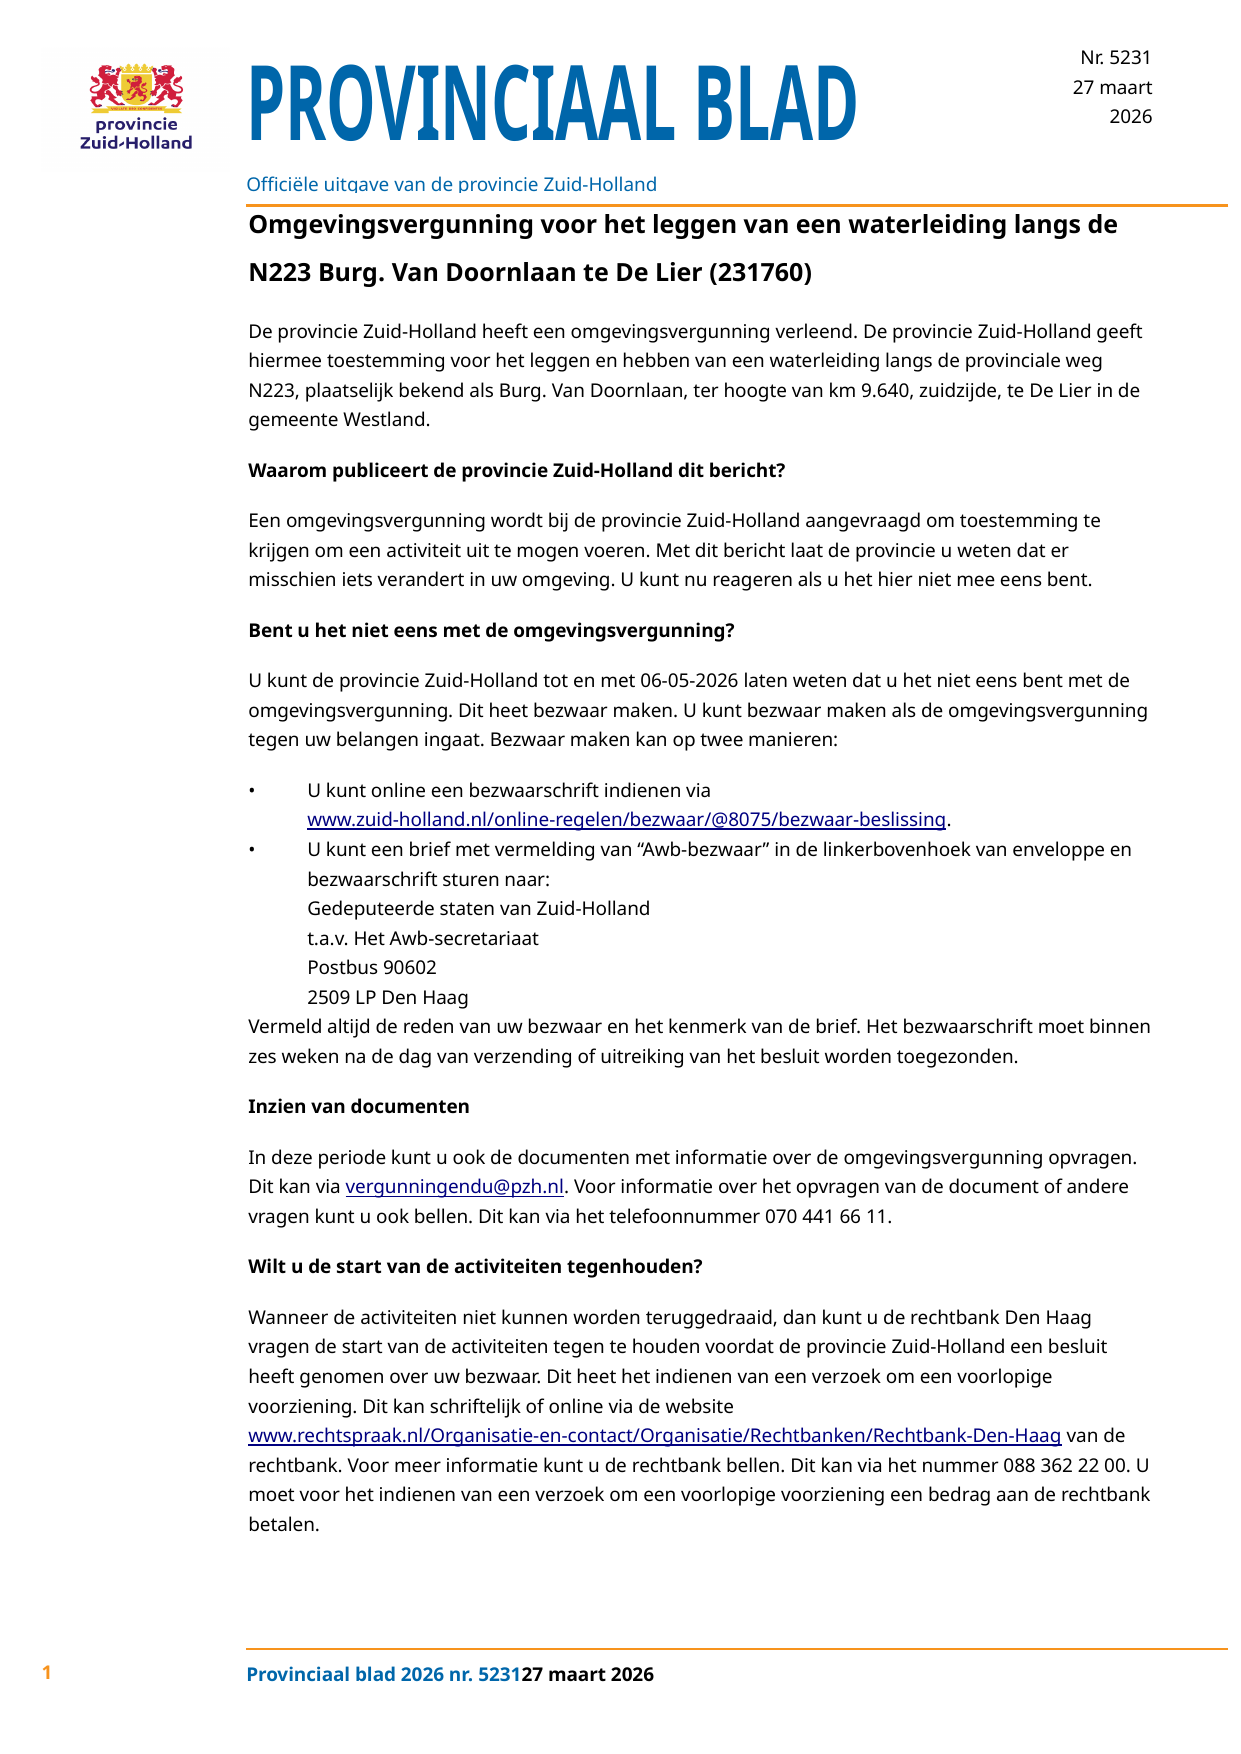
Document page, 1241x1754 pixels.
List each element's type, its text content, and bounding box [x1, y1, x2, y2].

list U kunt online een bezwaarschrift indienen via www.zuid-holland.nl/online-regelen/bezwaar/@8075/bezwaar-beslissing. [248, 777, 1152, 832]
text Vermeld altijd de reden van uw bezwaar en het kenmerk van de brief. Het bezwaarschrift moet binnen zes weken na de dag van verzending of uitreiking van het besluit worden toegezonden. [248, 1014, 1152, 1069]
text Waarom publiceert de provincie Zuid-Holland dit bericht? [248, 457, 1152, 483]
list Gedeputeerde staten van Zuid-Holland [248, 895, 1152, 921]
picture [41, 47, 231, 172]
text Inzien van documenten [248, 1094, 1152, 1119]
text U kunt de provincie Zuid-Holland tot en met 06-05-2026 laten weten dat u het niet eens bent met de omgevingsvergunning. Dit heet bezwaar maken. U kunt bezwaar maken als de omgevingsvergunning tegen uw belangen ingaat. Bezwaar maken kan op twee manieren: [248, 667, 1152, 752]
text Wanneer de activiteiten niet kunnen worden teruggedraaid, dan kunt u de rechtbank Den Haag vragen de start van de activiteiten tegen te houden voordat de provincie Zuid-Holland een besluit heeft genomen over uw bezwaar. Dit heet het indienen van een verzoek om een voorlopige voorziening. Dit kan schriftelijk of online via de website www.rechtspraak.nl/Organisatie-en-contact/Organisatie/Rechtbanken/Rechtbank-Den-Haag van de rechtbank. Voor meer informatie kunt u de rechtbank bellen. Dit kan via het nummer 088 362 22 00. U moet voor het indienen van een verzoek om een voorlopige voorziening een bedrag aan de rechtbank betalen. [248, 1304, 1152, 1537]
text Een omgevingsvergunning wordt bij de provincie Zuid-Holland aangevraagd om toestemming te krijgen om een activiteit uit te mogen voeren. Met dit bericht laat de provincie u weten dat er misschien iets verandert in uw omgeving. U kunt nu reageren als u het hier niet mee eens bent. [248, 507, 1152, 592]
text Bent u het niet eens met de omgevingsvergunning? [248, 617, 1152, 643]
text De provincie Zuid-Holland heeft een omgevingsvergunning verleend. De provincie Zuid-Holland geeft hiermee toestemming voor het leggen en hebben van een waterleiding langs de provinciale weg N223, plaatselijk bekend als Burg. Van Doornlaan, ter hoogte van km 9.640, zuidzijde, te De Lier in de gemeente Westland. [248, 318, 1152, 432]
text Omgevingsvergunning voor het leggen van een waterleiding langs de N223 Burg. Van Doornlaan te De Lier (231760) [248, 207, 1152, 288]
list t.a.v. Het Awb-secretariaat [248, 925, 1152, 951]
text Wilt u de start van de activiteiten tegenhouden? [248, 1254, 1152, 1279]
list 2509 LP Den Haag [248, 984, 1152, 1010]
list U kunt een brief met vermelding van “Awb-bezwaar” in de linkerbovenhoek van enveloppe en bezwaarschrift sturen naar: [248, 836, 1152, 892]
text In deze periode kunt u ook de documenten met informatie over de omgevingsvergunning opvragen. Dit kan via vergunningendu@pzh.nl. Voor informatie over het opvragen van de document of andere vragen kunt u ook bellen. Dit kan via het telefoonnummer 070 441 66 11. [248, 1144, 1152, 1229]
list Postbus 90602 [248, 954, 1152, 980]
